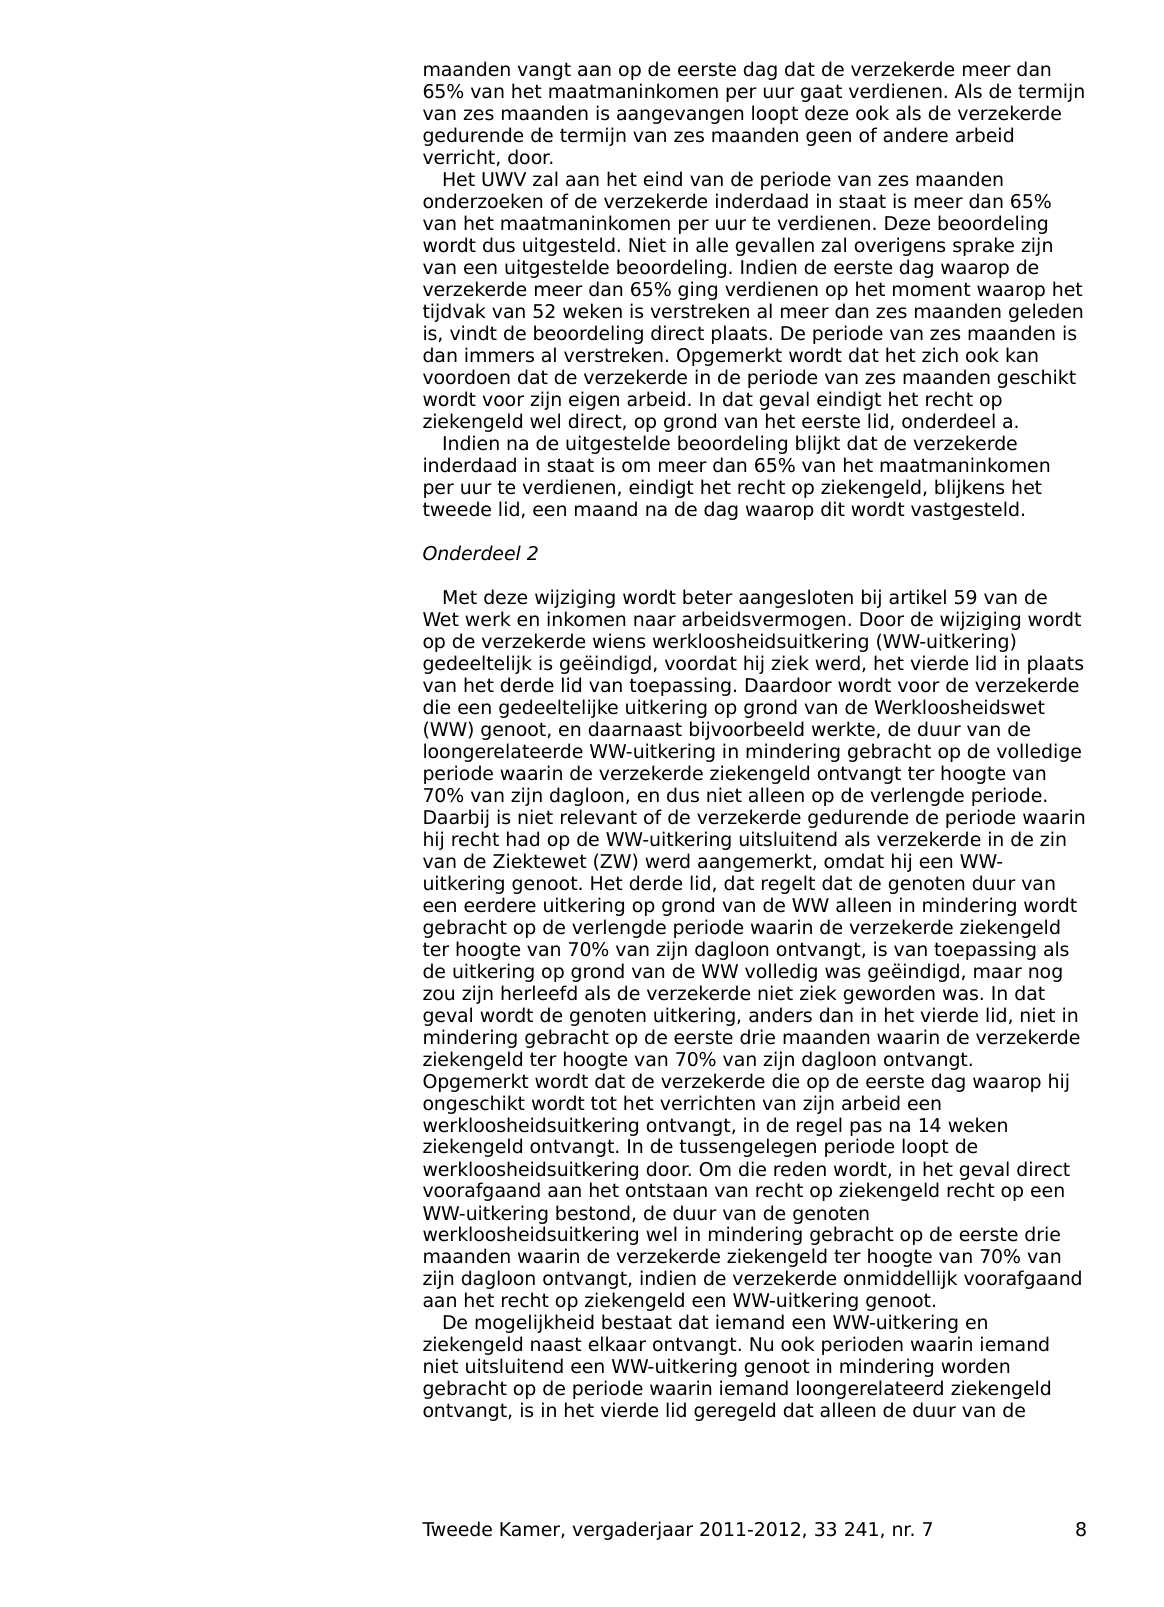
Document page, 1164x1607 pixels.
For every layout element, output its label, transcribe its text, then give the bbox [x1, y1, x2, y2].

text maanden vangt aan op de eerste dag dat de verzekerde meer dan 65% van het maatmaninkomen per uur gaat verdienen. Als de termijn van zes maanden is aangevangen loopt deze ook als de verzekerde gedurende de termijn van zes maanden geen of andere arbeid verricht, door. [422, 59, 1087, 169]
text Indien na de uitgestelde beoordeling blijkt dat de verzekerde inderdaad in staat is om meer dan 65% van het maatmaninkomen per uur te verdienen, eindigt het recht op ziekengeld, blijkens het tweede lid, een maand na de dag waarop dit wordt vastgesteld. [422, 433, 1087, 521]
text Het UWV zal aan het eind van de periode van zes maanden onderzoeken of de verzekerde inderdaad in staat is meer dan 65% van het maatmaninkomen per uur te verdienen. Deze beoordeling wordt dus uitgesteld. Niet in alle gevallen zal overigens sprake zijn van een uitgestelde beoordeling. Indien de eerste dag waarop de verzekerde meer dan 65% ging verdienen op het moment waarop het tijdvak van 52 weken is verstreken al meer dan zes maanden geleden is, vindt de beoordeling direct plaats. De periode van zes maanden is dan immers al verstreken. Opgemerkt wordt dat het zich ook kan voordoen dat de verzekerde in de periode van zes maanden geschikt wordt voor zijn eigen arbeid. In dat geval eindigt het recht op ziekengeld wel direct, op grond van het eerste lid, onderdeel a. [422, 169, 1087, 433]
text Met deze wijziging wordt beter aangesloten bij artikel 59 van de Wet werk en inkomen naar arbeidsvermogen. Door de wijziging wordt op de verzekerde wiens werkloosheidsuitkering (WW-uitkering) gedeeltelijk is geëindigd, voordat hij ziek werd, het vierde lid in plaats van het derde lid van toepassing. Daardoor wordt voor de verzekerde die een gedeeltelijke uitkering op grond van de Werkloosheidswet (WW) genoot, en daarnaast bijvoorbeeld werkte, de duur van de loongerelateerde WW-uitkering in mindering gebracht op de volledige periode waarin de verzekerde ziekengeld ontvangt ter hoogte van 70% van zijn dagloon, en dus niet alleen op de verlengde periode. Daarbij is niet relevant of de verzekerde gedurende de periode waarin hij recht had op de WW-uitkering uitsluitend als verzekerde in de zin van de Ziektewet (ZW) werd aangemerkt, omdat hij een WW-uitkering genoot. Het derde lid, dat regelt dat de genoten duur van een eerdere uitkering op grond van de WW alleen in mindering wordt gebracht op de verlengde periode waarin de verzekerde ziekengeld ter hoogte van 70% van zijn dagloon ontvangt, is van toepassing als de uitkering op grond van de WW volledig was geëindigd, maar nog zou zijn herleefd als de verzekerde niet ziek geworden was. In dat geval wordt de genoten uitkering, anders dan in het vierde lid, niet in mindering gebracht op de eerste drie maanden waarin de verzekerde ziekengeld ter hoogte van 70% van zijn dagloon ontvangt. Opgemerkt wordt dat de verzekerde die op de eerste dag waarop hij ongeschikt wordt tot het verrichten van zijn arbeid een werkloosheidsuitkering ontvangt, in de regel pas na 14 weken ziekengeld ontvangt. In de tussengelegen periode loopt de werkloosheidsuitkering door. Om die reden wordt, in het geval direct voorafgaand aan het ontstaan van recht op ziekengeld recht op een WW-uitkering bestond, de duur van de genoten werkloosheidsuitkering wel in mindering gebracht op de eerste drie maanden waarin de verzekerde ziekengeld ter hoogte van 70% van zijn dagloon ontvangt, indien de verzekerde onmiddellijk voorafgaand aan het recht op ziekengeld een WW-uitkering genoot. [422, 587, 1087, 1312]
subtitle Onderdeel 2 [422, 543, 1087, 565]
text De mogelijkheid bestaat dat iemand een WW-uitkering en ziekengeld naast elkaar ontvangt. Nu ook perioden waarin iemand niet uitsluitend een WW-uitkering genoot in mindering worden gebracht op de periode waarin iemand loongerelateerd ziekengeld ontvangt, is in het vierde lid geregeld dat alleen de duur van de [422, 1312, 1087, 1422]
